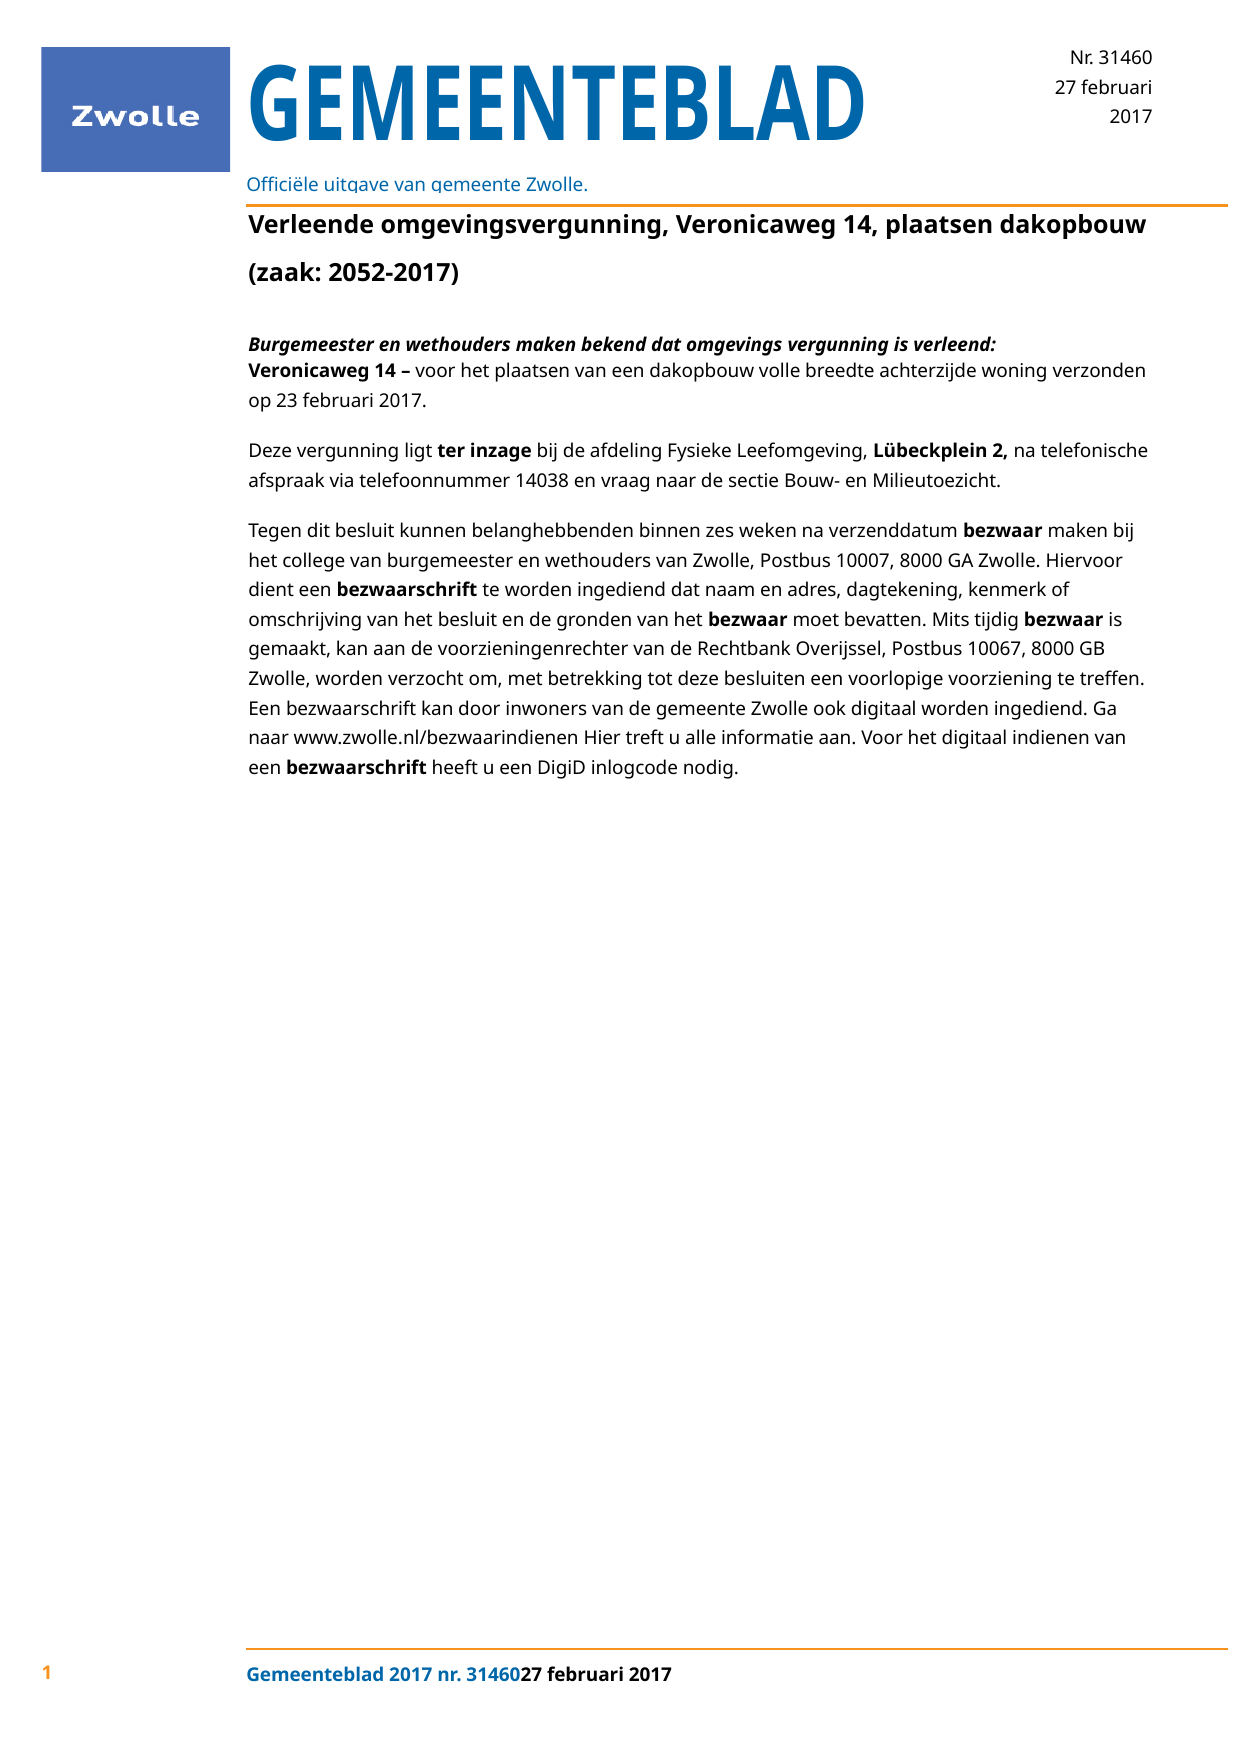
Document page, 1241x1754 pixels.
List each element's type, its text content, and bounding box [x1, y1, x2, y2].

picture [41, 47, 231, 172]
text Verleende omgevingsvergunning, Veronicaweg 14, plaatsen dakopbouw (zaak: 2052-2017) [248, 207, 1152, 288]
text Burgemeester en wethouders maken bekend dat omgevings vergunning is verleend: [248, 331, 1152, 357]
text Deze vergunning ligt ter inzage bij de afdeling Fysieke Leefomgeving, Lübeckplein 2, na telefonische afspraak via telefoonnummer 14038 en vraag naar de sectie Bouw- en Milieutoezicht. [248, 437, 1152, 492]
text Tegen dit besluit kunnen belanghebbenden binnen zes weken na verzenddatum bezwaar maken bij het college van burgemeester en wethouders van Zwolle, Postbus 10007, 8000 GA Zwolle. Hiervoor dient een bezwaarschrift te worden ingediend dat naam en adres, dagtekening, kenmerk of omschrijving van het besluit en de gronden van het bezwaar moet bevatten. Mits tijdig bezwaar is gemaakt, kan aan de voorzieningenrechter van de Rechtbank Overijssel, Postbus 10067, 8000 GB Zwolle, worden verzocht om, met betrekking tot deze besluiten een voorlopige voorziening te treffen. Een bezwaarschrift kan door inwoners van de gemeente Zwolle ook digitaal worden ingediend. Ga naar www.zwolle.nl/bezwaarindienen Hier treft u alle informatie aan. Voor het digitaal indienen van een bezwaarschrift heeft u een DigiD inlogcode nodig. [248, 517, 1152, 779]
text Veronicaweg 14 – voor het plaatsen van een dakopbouw volle breedte achterzijde woning verzonden op 23 februari 2017. [248, 357, 1152, 412]
